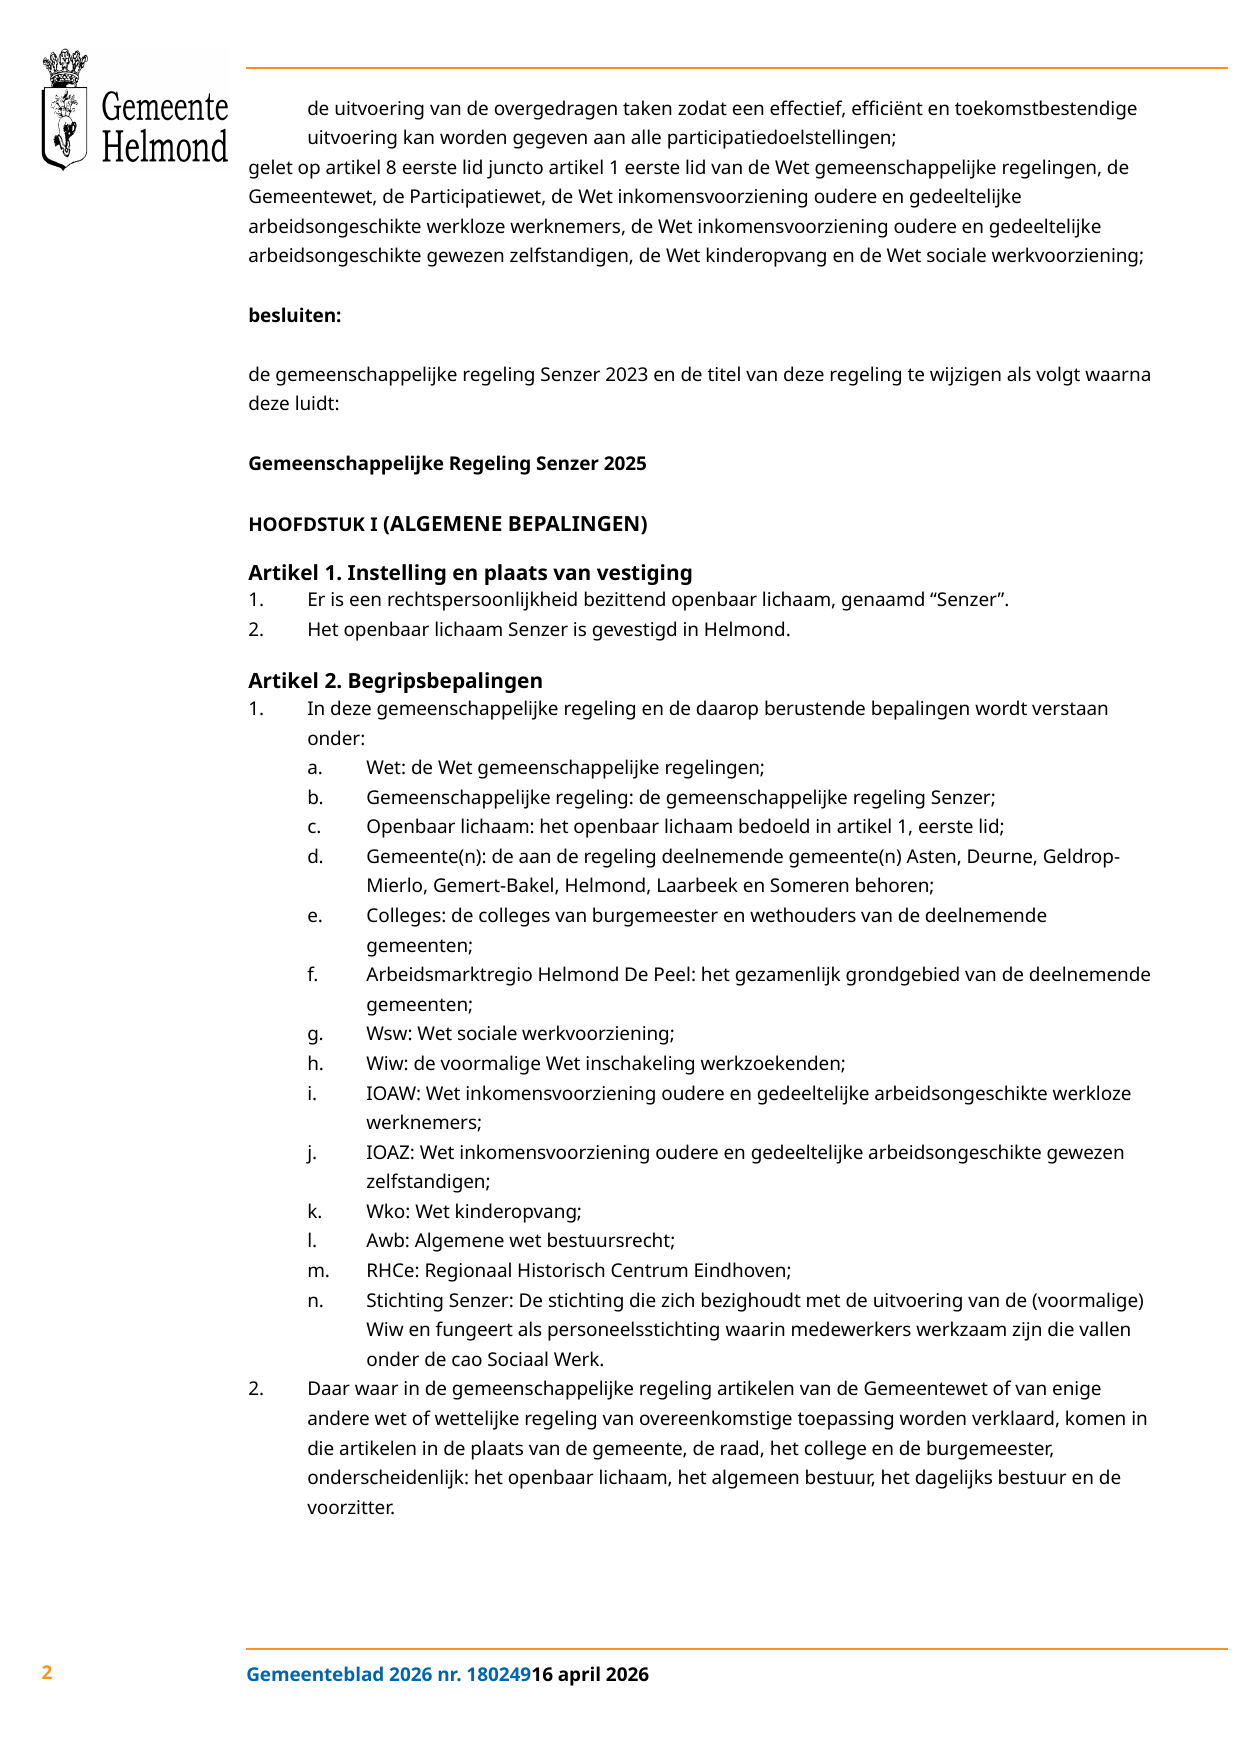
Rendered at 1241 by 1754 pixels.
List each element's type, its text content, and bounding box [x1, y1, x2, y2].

list Colleges: de colleges van burgemeester en wethouders van de deelnemende gemeenten; [307, 902, 1152, 957]
list Wko: Wet kinderopvang; [307, 1198, 1152, 1224]
list Wsw: Wet sociale werkvoorziening; [307, 1021, 1152, 1046]
list Openbaar lichaam: het openbaar lichaam bedoeld in artikel 1, eerste lid; [307, 813, 1152, 839]
text besluiten: [248, 302, 1152, 328]
text de gemeenschappelijke regeling Senzer 2023 en de titel van deze regeling te wijzigen als volgt waarna deze luidt: [248, 361, 1152, 416]
list In deze gemeenschappelijke regeling en de daarop berustende bepalingen wordt verstaan onder: [248, 695, 1152, 750]
list RHCe: Regionaal Historisch Centrum Eindhoven; [307, 1257, 1152, 1283]
list IOAZ: Wet inkomensvoorziening oudere en gedeeltelijke arbeidsongeschikte gewezen zelfstandigen; [307, 1139, 1152, 1194]
list Het openbaar lichaam Senzer is gevestigd in Helmond. [248, 616, 1152, 642]
text Gemeenschappelijke Regeling Senzer 2025 [248, 450, 1152, 476]
list Gemeente(n): de aan de regeling deelnemende gemeente(n) Asten, Deurne, Geldrop-Mierlo, Gemert-Bakel, Helmond, Laarbeek en Someren behoren; [307, 843, 1152, 898]
list de uitvoering van de overgedragen taken zodat een effectief, efficiënt en toekomstbestendige uitvoering kan worden gegeven aan alle participatiedoelstellingen; [248, 95, 1152, 150]
list Stichting Senzer: De stichting die zich bezighoudt met de uitvoering van de (voormalige) Wiw en fungeert als personeelsstichting waarin medewerkers werkzaam zijn die vallen onder de cao Sociaal Werk. [307, 1287, 1152, 1372]
list Er is een rechtspersoonlijkheid bezittend openbaar lichaam, genaamd “Senzer”. [248, 587, 1152, 612]
list Gemeenschappelijke regeling: de gemeenschappelijke regeling Senzer; [307, 784, 1152, 809]
list Awb: Algemene wet bestuursrecht; [307, 1228, 1152, 1253]
list Daar waar in de gemeenschappelijke regeling artikelen van de Gemeentewet of van enige andere wet of wettelijke regeling van overeenkomstige toepassing worden verklaard, komen in die artikelen in de plaats van de gemeente, de raad, het college en de burgemeester, onderscheidenlijk: het openbaar lichaam, het algemeen bestuur, het dagelijks bestuur en de voorzitter. [248, 1376, 1152, 1519]
picture [41, 47, 231, 172]
text Artikel 2. Begripsbepalingen [248, 667, 1152, 695]
text gelet op artikel 8 eerste lid juncto artikel 1 eerste lid van de Wet gemeenschappelijke regelingen, de Gemeentewet, de Participatiewet, de Wet inkomensvoorziening oudere en gedeeltelijke arbeidsongeschikte werkloze werknemers, de Wet inkomensvoorziening oudere en gedeeltelijke arbeidsongeschikte gewezen zelfstandigen, de Wet kinderopvang en de Wet sociale werkvoorziening; [248, 154, 1152, 268]
list Wiw: de voormalige Wet inschakeling werkzoekenden; [307, 1050, 1152, 1076]
list Arbeidsmarktregio Helmond De Peel: het gezamenlijk grondgebied van de deelnemende gemeenten; [307, 961, 1152, 1017]
text Artikel 1. Instelling en plaats van vestiging [248, 558, 1152, 587]
text HOOFDSTUK I (ALGEMENE BEPALINGEN) [248, 509, 1152, 537]
list Wet: de Wet gemeenschappelijke regelingen; [307, 754, 1152, 780]
list IOAW: Wet inkomensvoorziening oudere en gedeeltelijke arbeidsongeschikte werkloze werknemers; [307, 1080, 1152, 1135]
